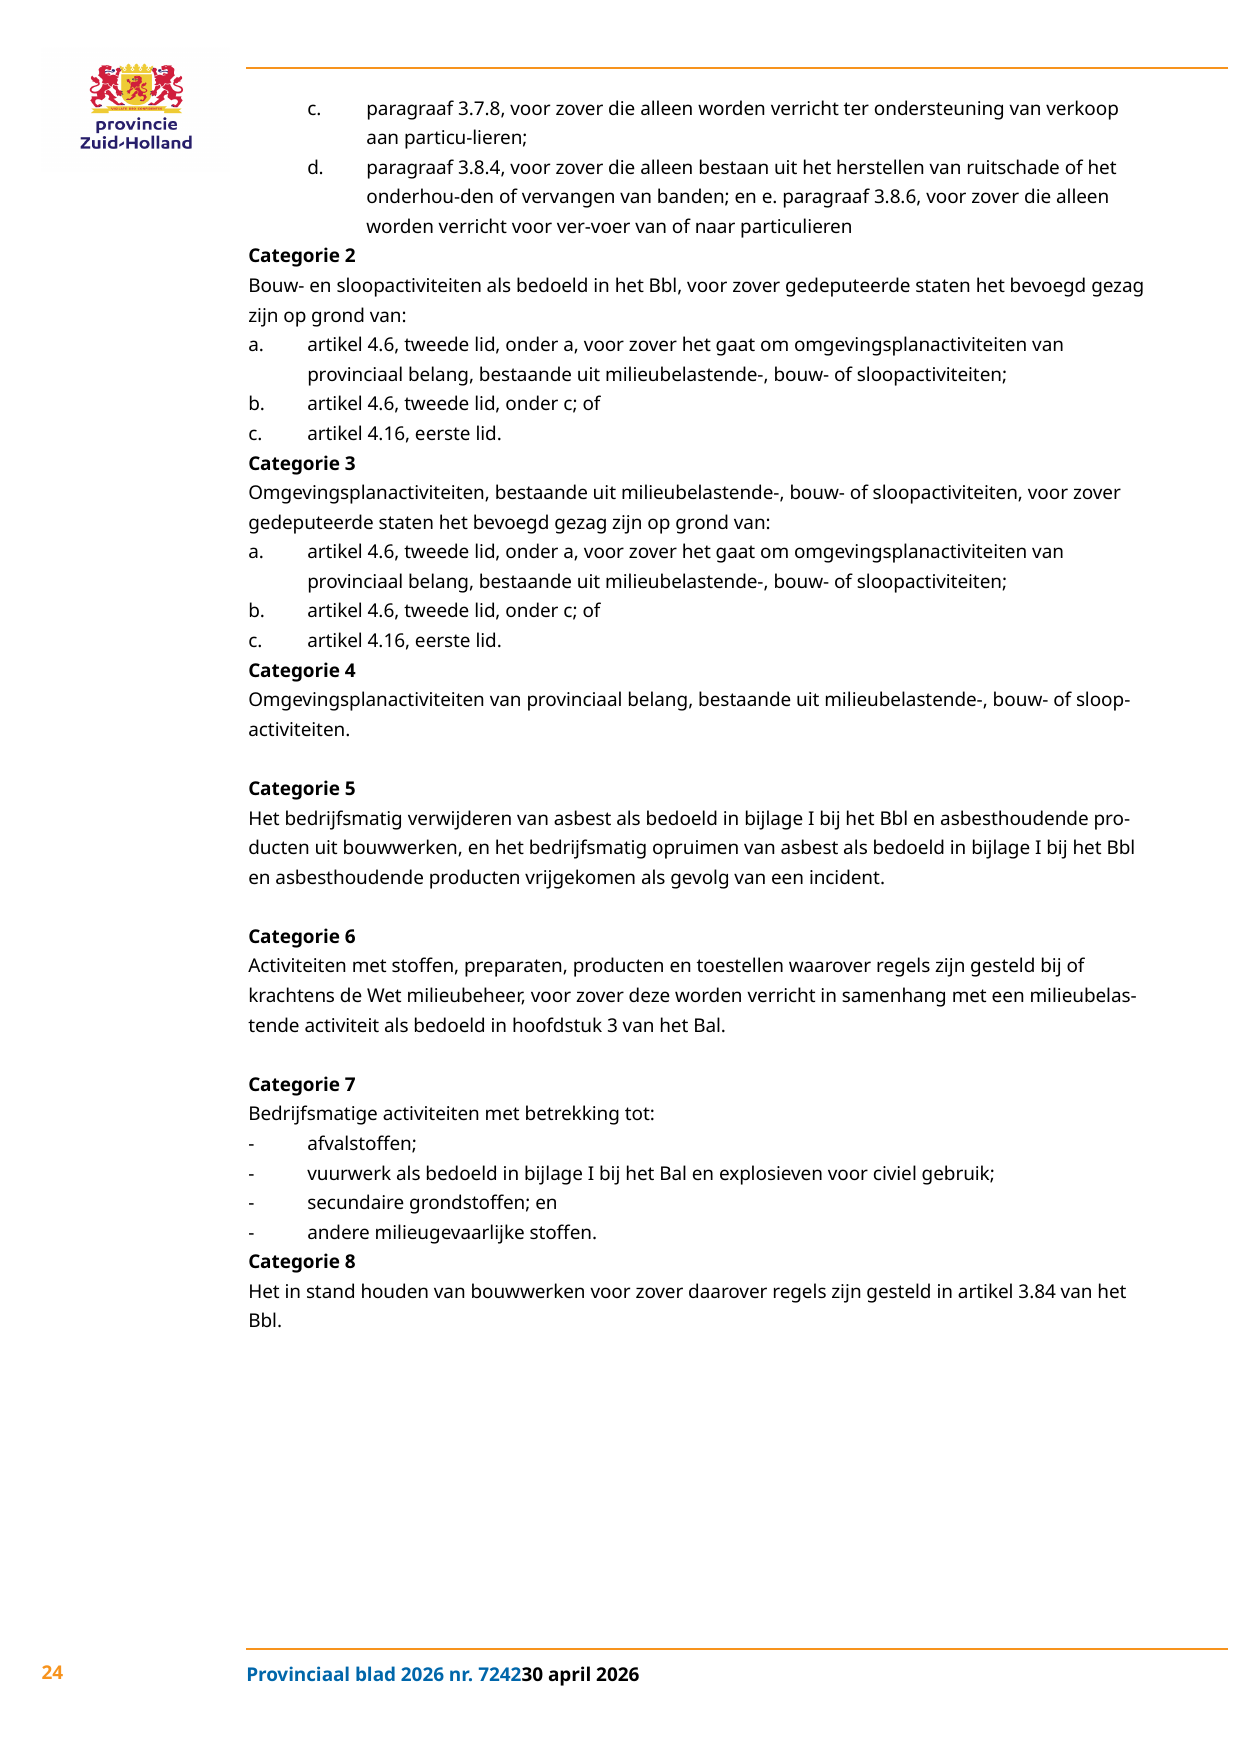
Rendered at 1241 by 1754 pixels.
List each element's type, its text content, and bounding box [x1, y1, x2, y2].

list vuurwerk als bedoeld in bijlage I bij het Bal en explosieven voor civiel gebruik; [248, 1160, 1152, 1186]
text Bouw- en sloopactiviteiten als bedoeld in het Bbl, voor zover gedeputeerde staten het bevoegd gezag zijn op grond van: [248, 272, 1152, 328]
list artikel 4.6, tweede lid, onder c; of [248, 391, 1152, 416]
text Categorie 8 [248, 1248, 1152, 1274]
list artikel 4.6, tweede lid, onder a, voor zover het gaat om omgevingsplanactiviteiten van provinciaal belang, bestaande uit milieubelastende-, bouw- of sloopactiviteiten; [248, 331, 1152, 387]
text Activiteiten met stoffen, preparaten, producten en toestellen waarover regels zijn gesteld bij of krachtens de Wet milieubeheer, voor zover deze worden verricht in samenhang met een milieubelas-tende activiteit als bedoeld in hoofdstuk 3 van het Bal. [248, 953, 1152, 1038]
list secundaire grondstoffen; en [248, 1189, 1152, 1215]
text Categorie 7 [248, 1071, 1152, 1097]
list afvalstoffen; [248, 1130, 1152, 1156]
text Categorie 4 [248, 657, 1152, 683]
list artikel 4.6, tweede lid, onder c; of [248, 598, 1152, 623]
list artikel 4.6, tweede lid, onder a, voor zover het gaat om omgevingsplanactiviteiten van provinciaal belang, bestaande uit milieubelastende-, bouw- of sloopactiviteiten; [248, 538, 1152, 594]
text Het bedrijfsmatig verwijderen van asbest als bedoeld in bijlage I bij het Bbl en asbesthoudende pro-ducten uit bouwwerken, en het bedrijfsmatig opruimen van asbest als bedoeld in bijlage I bij het Bbl en asbesthoudende producten vrijgekomen als gevolg van een incident. [248, 805, 1152, 890]
picture [41, 47, 231, 172]
text Omgevingsplanactiviteiten van provinciaal belang, bestaande uit milieubelastende-, bouw- of sloop-activiteiten. [248, 686, 1152, 742]
text Categorie 5 [248, 775, 1152, 801]
list paragraaf 3.8.4, voor zover die alleen bestaan uit het herstellen van ruitschade of het onderhou-den of vervangen van banden; en e. paragraaf 3.8.6, voor zover die alleen worden verricht voor ver-voer van of naar particulieren [307, 154, 1152, 239]
text Bedrijfsmatige activiteiten met betrekking tot: [248, 1101, 1152, 1126]
list andere milieugevaarlijke stoffen. [248, 1219, 1152, 1245]
list artikel 4.16, eerste lid. [248, 420, 1152, 446]
list artikel 4.16, eerste lid. [248, 627, 1152, 653]
list paragraaf 3.7.8, voor zover die alleen worden verricht ter ondersteuning van verkoop aan particu-lieren; [307, 95, 1152, 150]
text Het in stand houden van bouwwerken voor zover daarover regels zijn gesteld in artikel 3.84 van het Bbl. [248, 1278, 1152, 1333]
text Categorie 3 [248, 450, 1152, 476]
text Omgevingsplanactiviteiten, bestaande uit milieubelastende-, bouw- of sloopactiviteiten, voor zover gedeputeerde staten het bevoegd gezag zijn op grond van: [248, 479, 1152, 535]
text Categorie 6 [248, 923, 1152, 949]
text Categorie 2 [248, 243, 1152, 268]
